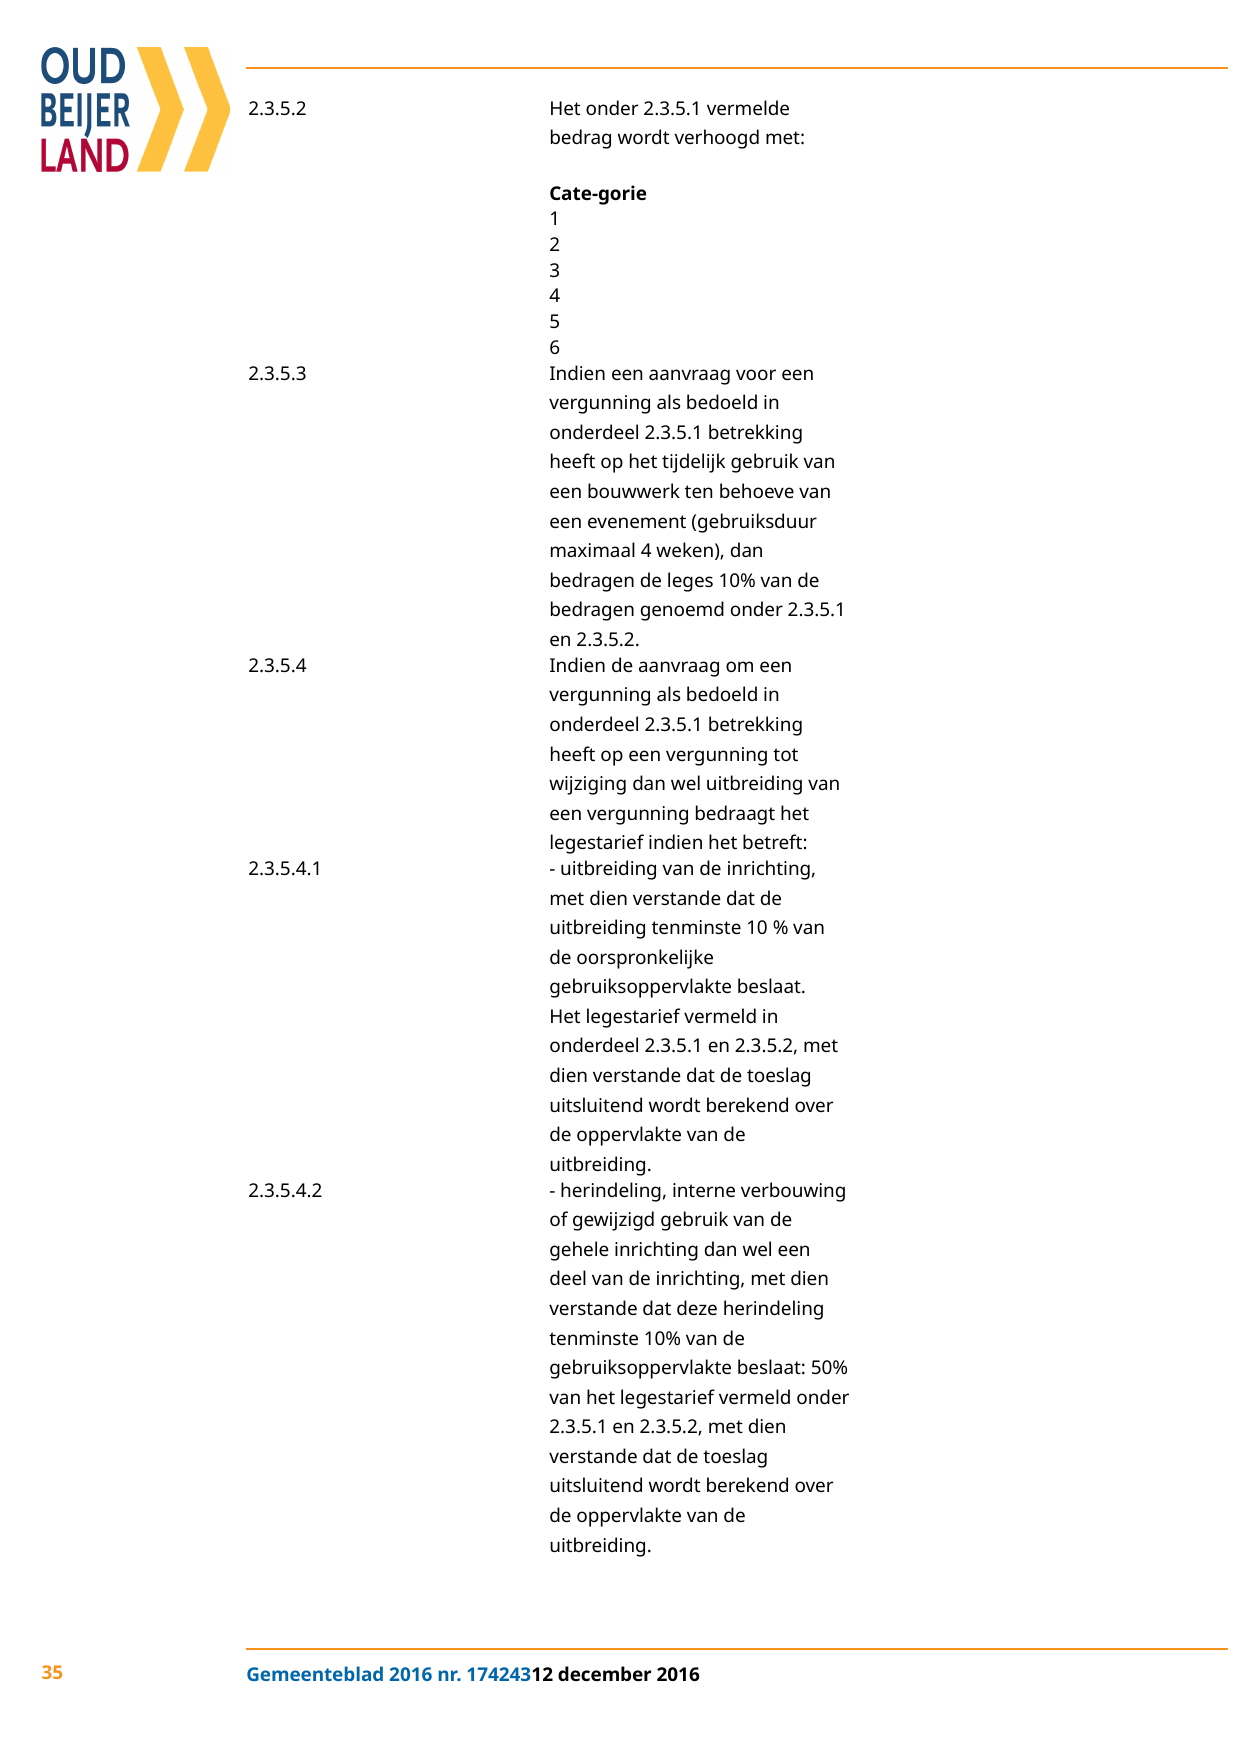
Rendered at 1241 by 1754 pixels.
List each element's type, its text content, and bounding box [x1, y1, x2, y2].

table_cell [850, 855, 1152, 1177]
table_cell - uitbreiding van de inrichting, met dien verstande dat de uitbreiding tenminste 10 % van de oorspronkelijke gebruiksoppervlakte beslaat. Het legestarief vermeld in onderdeel 2.3.5.1 en 2.3.5.2, met dien verstande dat de toeslag uitsluitend wordt berekend over de oppervlakte van de uitbreiding. [549, 855, 850, 1177]
table_header Cate-gorie [549, 180, 850, 206]
table_cell 2.3.5.3 [248, 360, 549, 652]
table_cell 6 [549, 334, 850, 360]
table_cell [850, 1177, 1152, 1557]
table_cell 2.3.5.4 [248, 652, 549, 855]
table_cell 5 [549, 309, 850, 334]
table_cell [850, 652, 1152, 855]
table_cell 2.3.5.4.2 [248, 1177, 549, 1557]
picture [41, 47, 231, 172]
table_cell 2.3.5.4.1 [248, 855, 549, 1177]
table_cell - herindeling, interne verbouwing of gewijzigd gebruik van de gehele inrichting dan wel een deel van de inrichting, met dien verstande dat deze herindeling tenminste 10% van de gebruiksoppervlakte beslaat: 50% van het legestarief vermeld onder 2.3.5.1 en 2.3.5.2, met dien verstande dat de toeslag uitsluitend wordt berekend over de oppervlakte van de uitbreiding. [549, 1177, 850, 1557]
table_cell Indien de aanvraag om een vergunning als bedoeld in onderdeel 2.3.5.1 betrekking heeft op een vergunning tot wijziging dan wel uitbreiding van een vergunning bedraagt het legestarief indien het betreft: [549, 652, 850, 855]
table_cell [850, 360, 1152, 652]
table_cell 4 [549, 283, 850, 308]
table_cell Het onder 2.3.5.1 vermelde bedrag wordt verhoogd met: [549, 95, 850, 180]
table_cell Indien een aanvraag voor een vergunning als bedoeld in onderdeel 2.3.5.1 betrekking heeft op het tijdelijk gebruik van een bouwwerk ten behoeve van een evenement (gebruiksduur maximaal 4 weken), dan bedragen de leges 10% van de bedragen genoemd onder 2.3.5.1 en 2.3.5.2. [549, 360, 850, 652]
table_cell 1 [549, 206, 850, 231]
table_cell 2 [549, 231, 850, 257]
table_cell 2.3.5.2 [248, 95, 549, 360]
table_cell 3 [549, 257, 850, 283]
table_cell [850, 95, 1152, 360]
